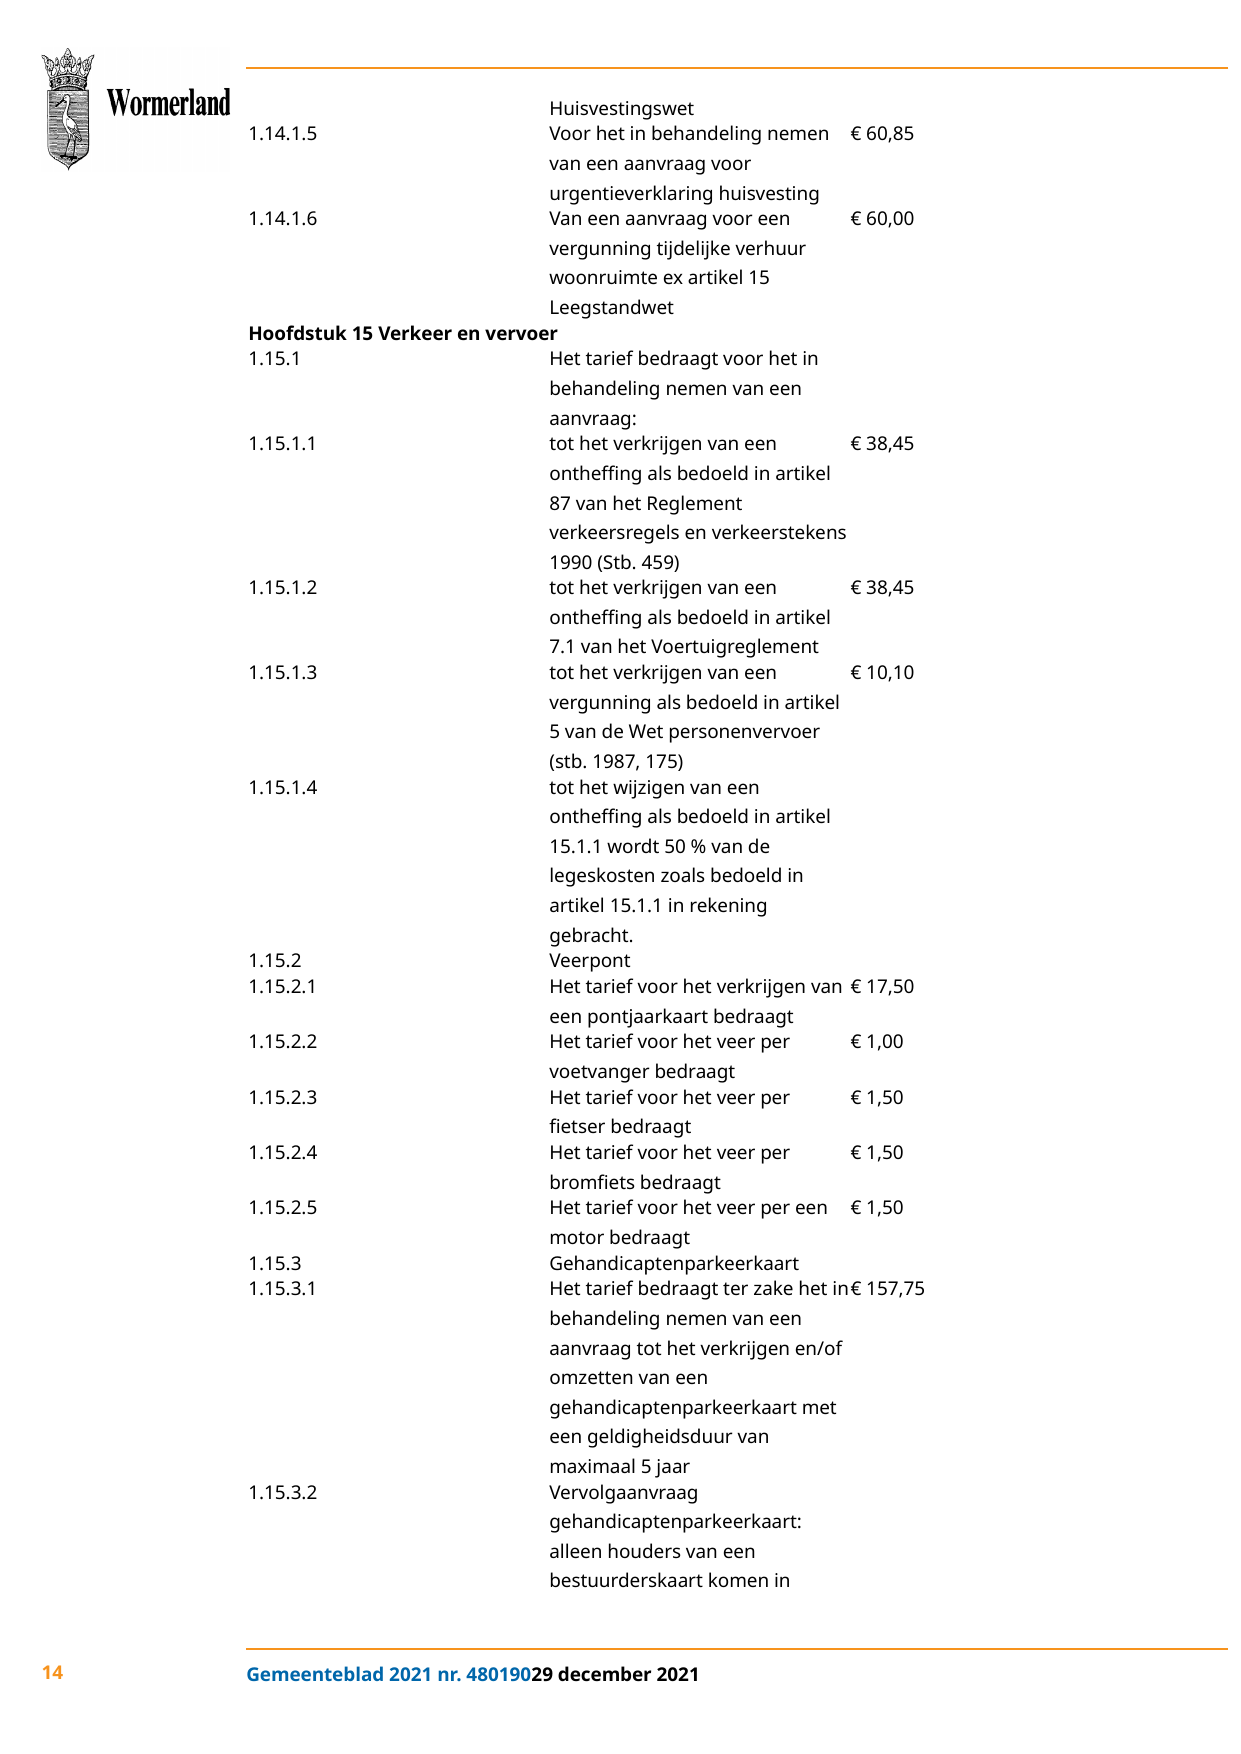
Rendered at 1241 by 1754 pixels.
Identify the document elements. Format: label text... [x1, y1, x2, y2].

table_cell Hoofdstuk 15 Verkeer en vervoer [248, 320, 1152, 346]
table_cell Voor het in behandeling nemen van een aanvraag voor urgentieverklaring huisvesting [549, 121, 850, 205]
table_cell 1.15.1.2 [248, 575, 549, 659]
table_cell 1.15.2 [248, 948, 549, 973]
table_cell Het tarief bedraagt voor het in behandeling nemen van een aanvraag: [549, 346, 850, 431]
table_cell 1.15.2.1 [248, 973, 549, 1029]
table_cell € 17,50 [850, 973, 1152, 1029]
table_cell tot het verkrijgen van een ontheffing als bedoeld in artikel 7.1 van het Voertuigreglement [549, 575, 850, 659]
table_cell 1.15.3 [248, 1250, 549, 1276]
table_cell [850, 346, 1152, 431]
table_cell Het tarief voor het veer per voetvanger bedraagt [549, 1029, 850, 1084]
table_cell [850, 774, 1152, 948]
table_cell Het tarief voor het veer per een motor bedraagt [549, 1195, 850, 1250]
table_cell € 60,00 [850, 205, 1152, 320]
table_cell € 1,00 [850, 1029, 1152, 1084]
table_cell Vervolgaanvraag gehandicaptenparkeerkaart: alleen houders van een bestuurderskaart komen in [549, 1479, 850, 1593]
table_cell € 1,50 [850, 1195, 1152, 1250]
table_cell Het tarief voor het veer per fietser bedraagt [549, 1084, 850, 1139]
table_cell 1.15.2.5 [248, 1195, 549, 1250]
table_cell 1.15.1.1 [248, 431, 549, 574]
table_cell 1.15.2.2 [248, 1029, 549, 1084]
picture [41, 47, 231, 172]
table_cell [850, 95, 1152, 121]
table_cell 1.15.2.3 [248, 1084, 549, 1139]
table_cell tot het verkrijgen van een vergunning als bedoeld in artikel 5 van de Wet personenvervoer (stb. 1987, 175) [549, 660, 850, 774]
table_cell Veerpont [549, 948, 850, 973]
table_cell Het tarief voor het veer per bromfiets bedraagt [549, 1139, 850, 1194]
table_cell Het tarief voor het verkrijgen van een pontjaarkaart bedraagt [549, 973, 850, 1029]
table_cell € 60,85 [850, 121, 1152, 205]
table_cell 1.15.1.3 [248, 660, 549, 774]
table_cell € 38,45 [850, 575, 1152, 659]
table_cell 1.15.1 [248, 346, 549, 431]
table_cell € 38,45 [850, 431, 1152, 574]
table_cell 1.15.3.2 [248, 1479, 549, 1593]
table_cell 1.14.1.5 [248, 121, 549, 205]
table_cell tot het verkrijgen van een ontheffing als bedoeld in artikel 87 van het Reglement verkeersregels en verkeerstekens 1990 (Stb. 459) [549, 431, 850, 574]
table_cell 1.15.1.4 [248, 774, 549, 948]
table_cell tot het wijzigen van een ontheffing als bedoeld in artikel 15.1.1 wordt 50 % van de legeskosten zoals bedoeld in artikel 15.1.1 in rekening gebracht. [549, 774, 850, 948]
table_cell Het tarief bedraagt ter zake het in behandeling nemen van een aanvraag tot het verkrijgen en/of omzetten van een gehandicaptenparkeerkaart met een geldigheidsduur van maximaal 5 jaar [549, 1276, 850, 1479]
table_cell € 1,50 [850, 1139, 1152, 1194]
table_cell [850, 1479, 1152, 1593]
table_cell 1.15.3.1 [248, 1276, 549, 1479]
table_cell Huisvestingswet [549, 95, 850, 121]
table_cell [850, 948, 1152, 973]
table_cell [248, 95, 549, 121]
table_cell Gehandicaptenparkeerkaart [549, 1250, 850, 1276]
table_cell [850, 1250, 1152, 1276]
table_cell € 10,10 [850, 660, 1152, 774]
table_cell 1.14.1.6 [248, 205, 549, 320]
table_cell 1.15.2.4 [248, 1139, 549, 1194]
table_cell € 157,75 [850, 1276, 1152, 1479]
table_cell Van een aanvraag voor een vergunning tijdelijke verhuur woonruimte ex artikel 15 Leegstandwet [549, 205, 850, 320]
table_cell € 1,50 [850, 1084, 1152, 1139]
